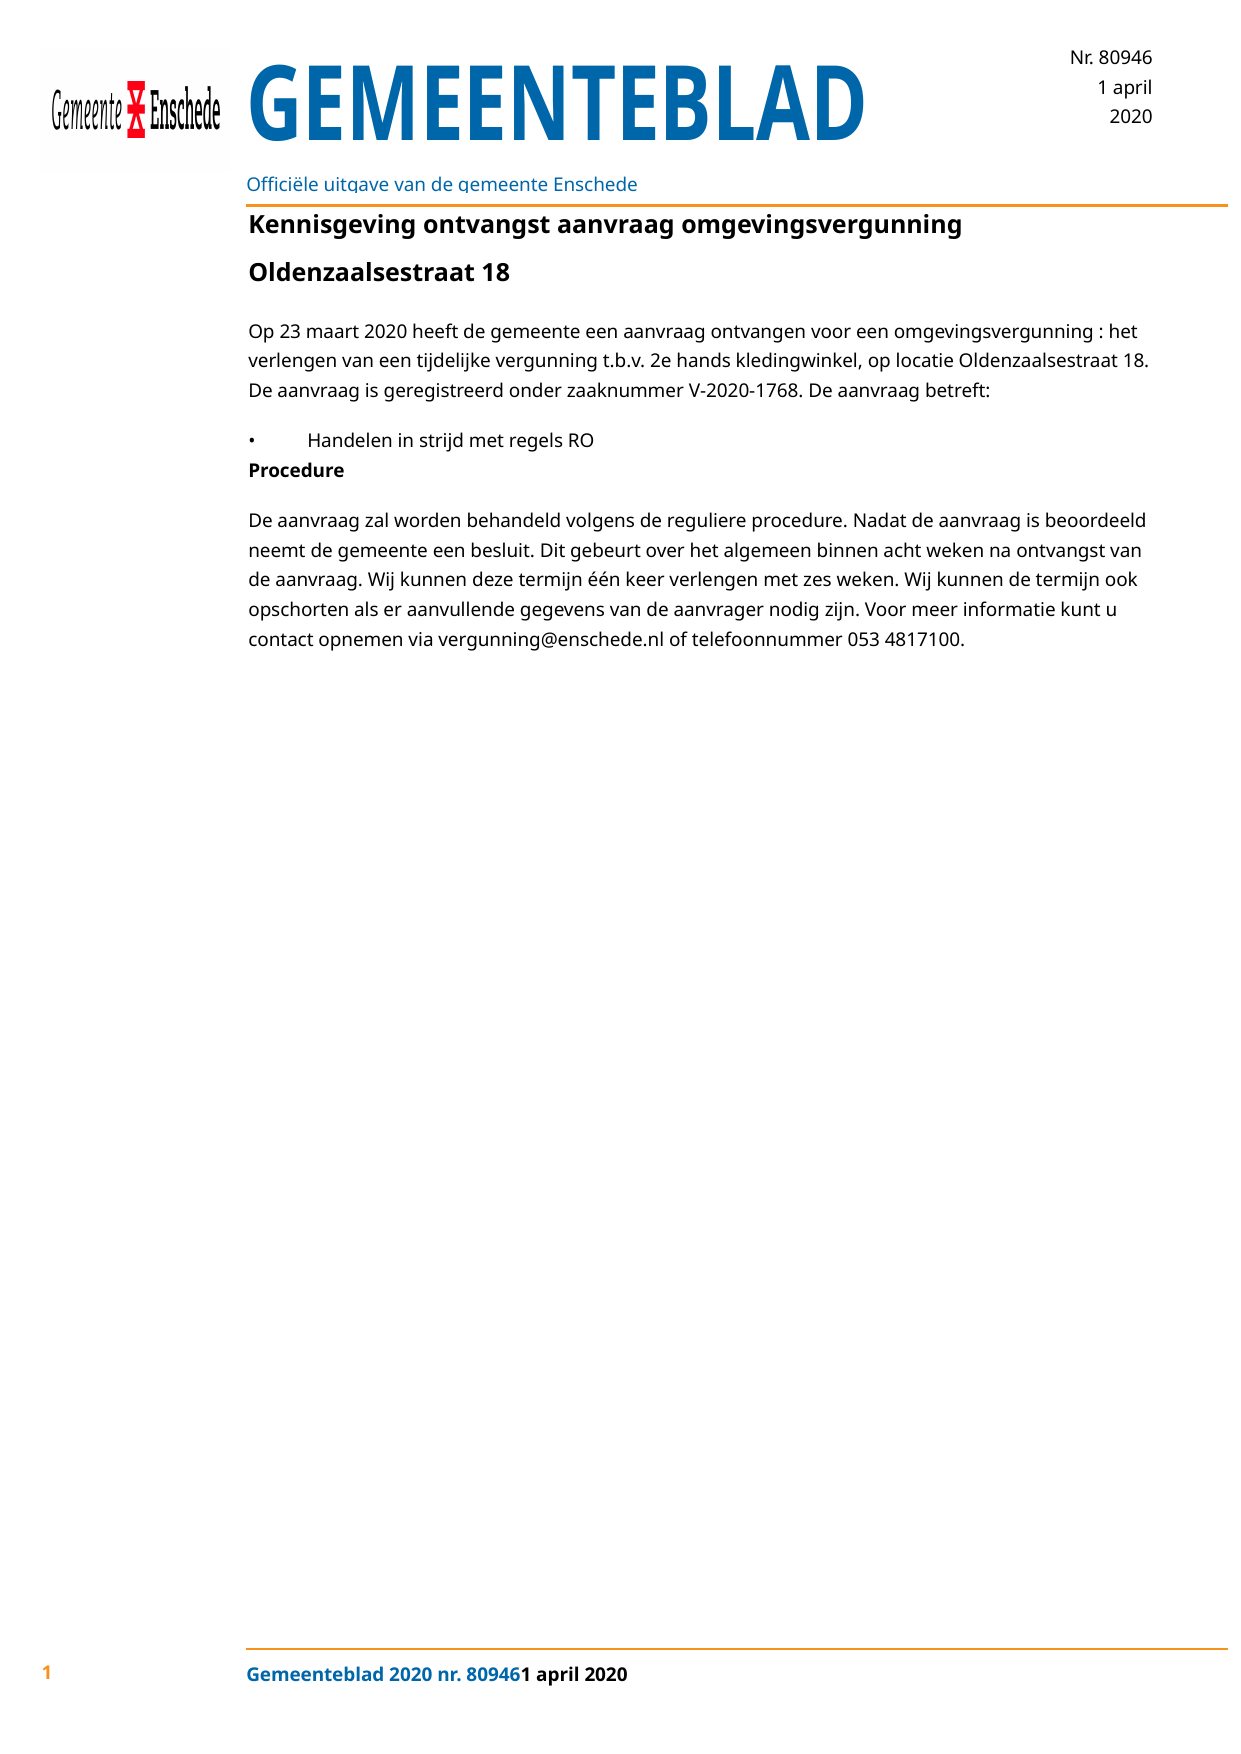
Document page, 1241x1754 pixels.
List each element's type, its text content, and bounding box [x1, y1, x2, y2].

text Kennisgeving ontvangst aanvraag omgevingsvergunning Oldenzaalsestraat 18 [248, 207, 1152, 288]
text De aanvraag zal worden behandeld volgens de reguliere procedure. Nadat de aanvraag is beoordeeld neemt de gemeente een besluit. Dit gebeurt over het algemeen binnen acht weken na ontvangst van de aanvraag. Wij kunnen deze termijn één keer verlengen met zes weken. Wij kunnen de termijn ook opschorten als er aanvullende gegevens van de aanvrager nodig zijn. Voor meer informatie kunt u contact opnemen via vergunning@enschede.nl of telefoonnummer 053 4817100. [248, 507, 1152, 652]
text Op 23 maart 2020 heeft de gemeente een aanvraag ontvangen voor een omgevingsvergunning : het verlengen van een tijdelijke vergunning t.b.v. 2e hands kledingwinkel, op locatie Oldenzaalsestraat 18. De aanvraag is geregistreerd onder zaaknummer V-2020-1768. De aanvraag betreft: [248, 318, 1152, 403]
list Handelen in strijd met regels RO [248, 427, 1152, 453]
picture [41, 47, 231, 172]
text Procedure [248, 457, 1152, 483]
